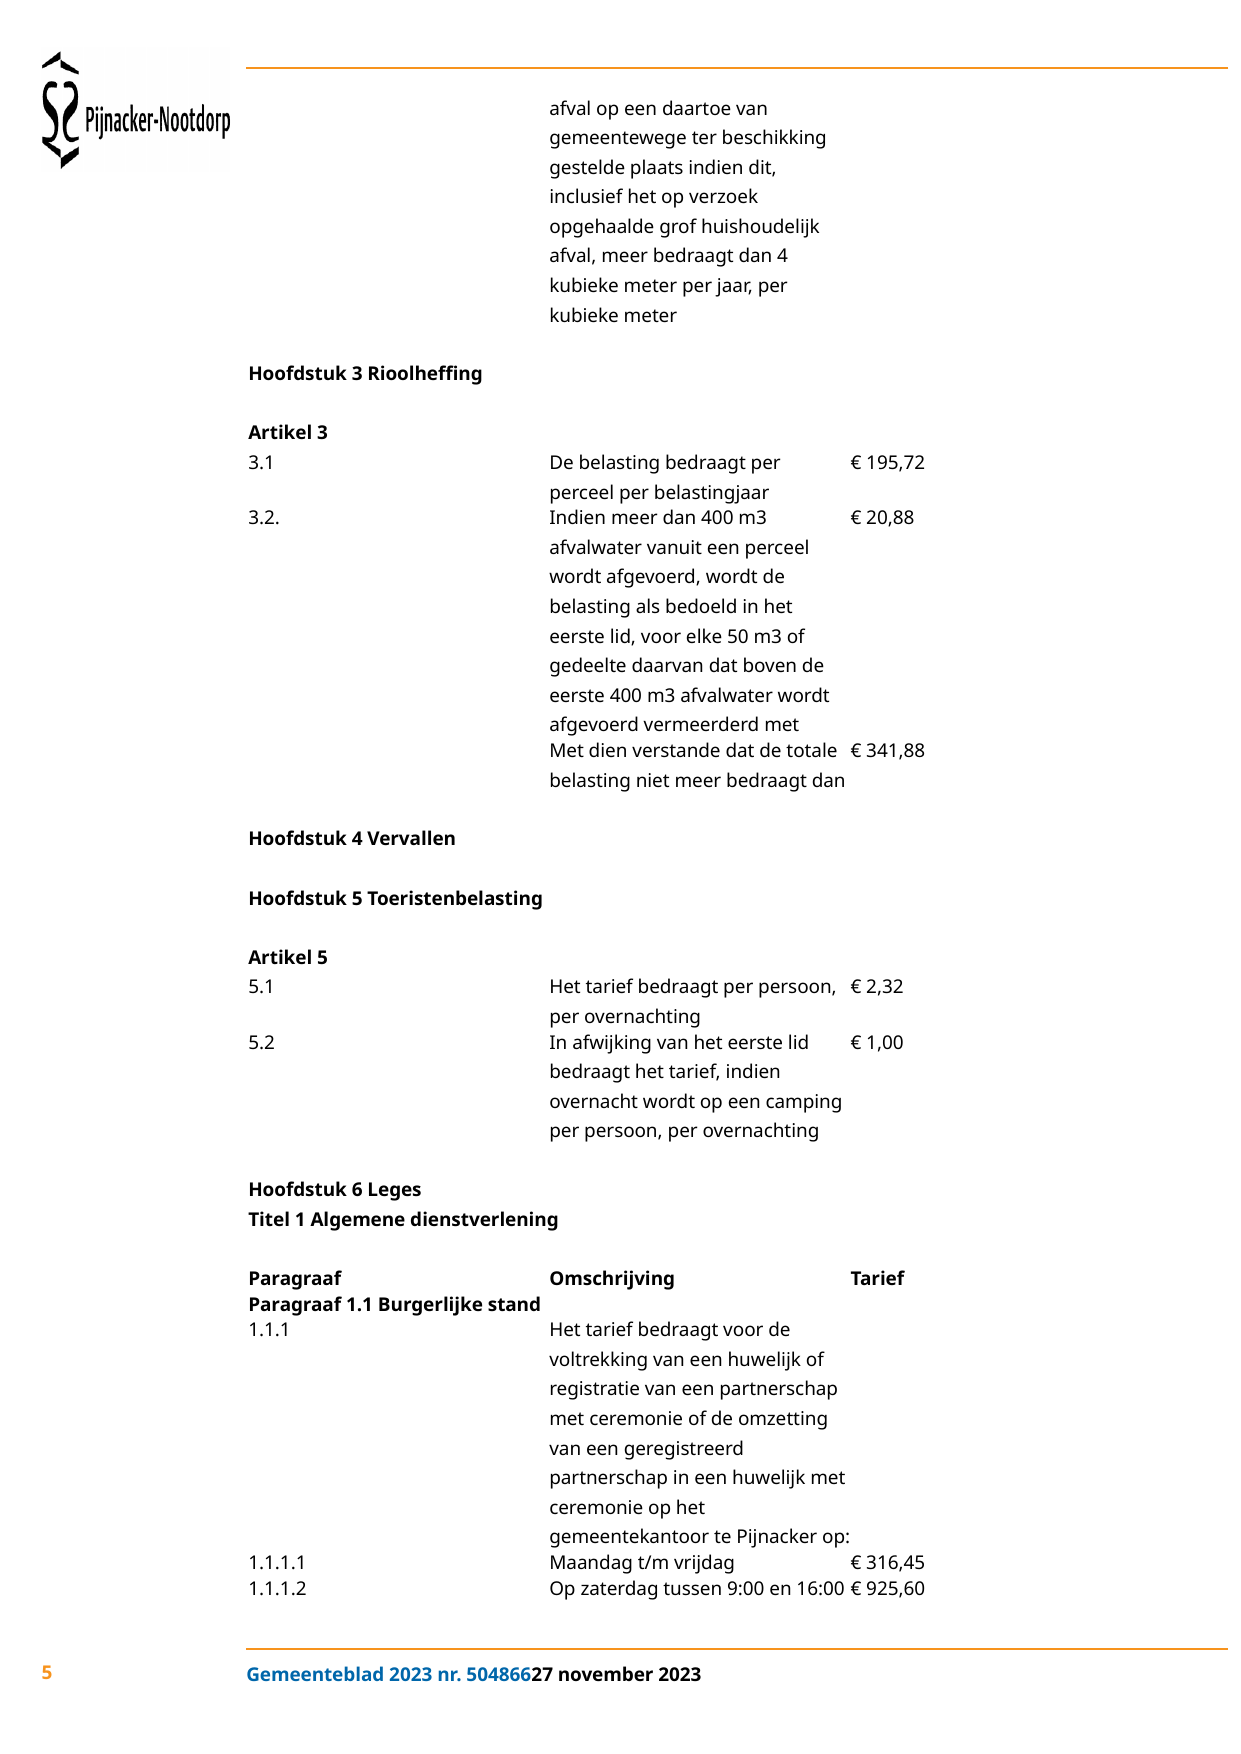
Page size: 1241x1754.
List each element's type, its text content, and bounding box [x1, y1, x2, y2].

text Artikel 5 [248, 944, 1152, 969]
text Artikel 3 [248, 419, 1152, 445]
table_cell Het tarief bedraagt voor de voltrekking van een huwelijk of registratie van een partnerschap met ceremonie of de omzetting van een geregistreerd partnerschap in een huwelijk met ceremonie op het gemeentekantoor te Pijnacker op: [549, 1316, 850, 1549]
table_cell afval op een daartoe van gemeentewege ter beschikking gestelde plaats indien dit, inclusief het op verzoek opgehaalde grof huishoudelijk afval, meer bedraagt dan 4 kubieke meter per jaar, per kubieke meter [549, 95, 850, 328]
table_cell [850, 1316, 1152, 1549]
table_header Tarief [850, 1265, 1152, 1291]
table_header De belasting bedraagt per perceel per belastingjaar [549, 449, 850, 504]
table_cell 5.2 [248, 1029, 549, 1143]
table_cell Paragraaf 1.1 Burgerlijke stand [248, 1291, 1152, 1316]
table_cell € 925,60 [850, 1575, 1152, 1601]
table_header 3.1 [248, 449, 549, 504]
table_cell 1.1.1.1 [248, 1549, 549, 1575]
table_cell [850, 95, 1152, 328]
text Hoofdstuk 4 Vervallen [248, 826, 1152, 851]
picture [41, 47, 231, 172]
text Titel 1 Algemene dienstverlening [248, 1206, 1152, 1231]
table_cell 3.2. [248, 505, 549, 737]
table_header Paragraaf [248, 1265, 549, 1291]
table_cell € 316,45 [850, 1549, 1152, 1575]
text Hoofdstuk 3 Rioolheffing [248, 360, 1152, 386]
table_cell Maandag t/m vrijdag [549, 1549, 850, 1575]
table_cell [248, 95, 549, 328]
table_cell Op zaterdag tussen 9:00 en 16:00 [549, 1575, 850, 1601]
table_header Omschrijving [549, 1265, 850, 1291]
table_cell Met dien verstande dat de totale belasting niet meer bedraagt dan [549, 738, 850, 793]
table_header € 2,32 [850, 974, 1152, 1029]
table_cell € 1,00 [850, 1029, 1152, 1143]
table_cell 1.1.1.2 [248, 1575, 549, 1601]
table_cell € 341,88 [850, 738, 1152, 793]
text Hoofdstuk 5 Toeristenbelasting [248, 885, 1152, 910]
table_header Het tarief bedraagt per persoon, per overnachting [549, 974, 850, 1029]
table_header 5.1 [248, 974, 549, 1029]
text Hoofdstuk 6 Leges [248, 1176, 1152, 1202]
table_cell In afwijking van het eerste lid bedraagt het tarief, indien overnacht wordt op een camping per persoon, per overnachting [549, 1029, 850, 1143]
table_header € 195,72 [850, 449, 1152, 504]
table_cell € 20,88 [850, 505, 1152, 737]
table_cell Indien meer dan 400 m3 afvalwater vanuit een perceel wordt afgevoerd, wordt de belasting als bedoeld in het eerste lid, voor elke 50 m3 of gedeelte daarvan dat boven de eerste 400 m3 afvalwater wordt afgevoerd vermeerderd met [549, 505, 850, 737]
table_cell [248, 738, 549, 793]
table_cell 1.1.1 [248, 1316, 549, 1549]
